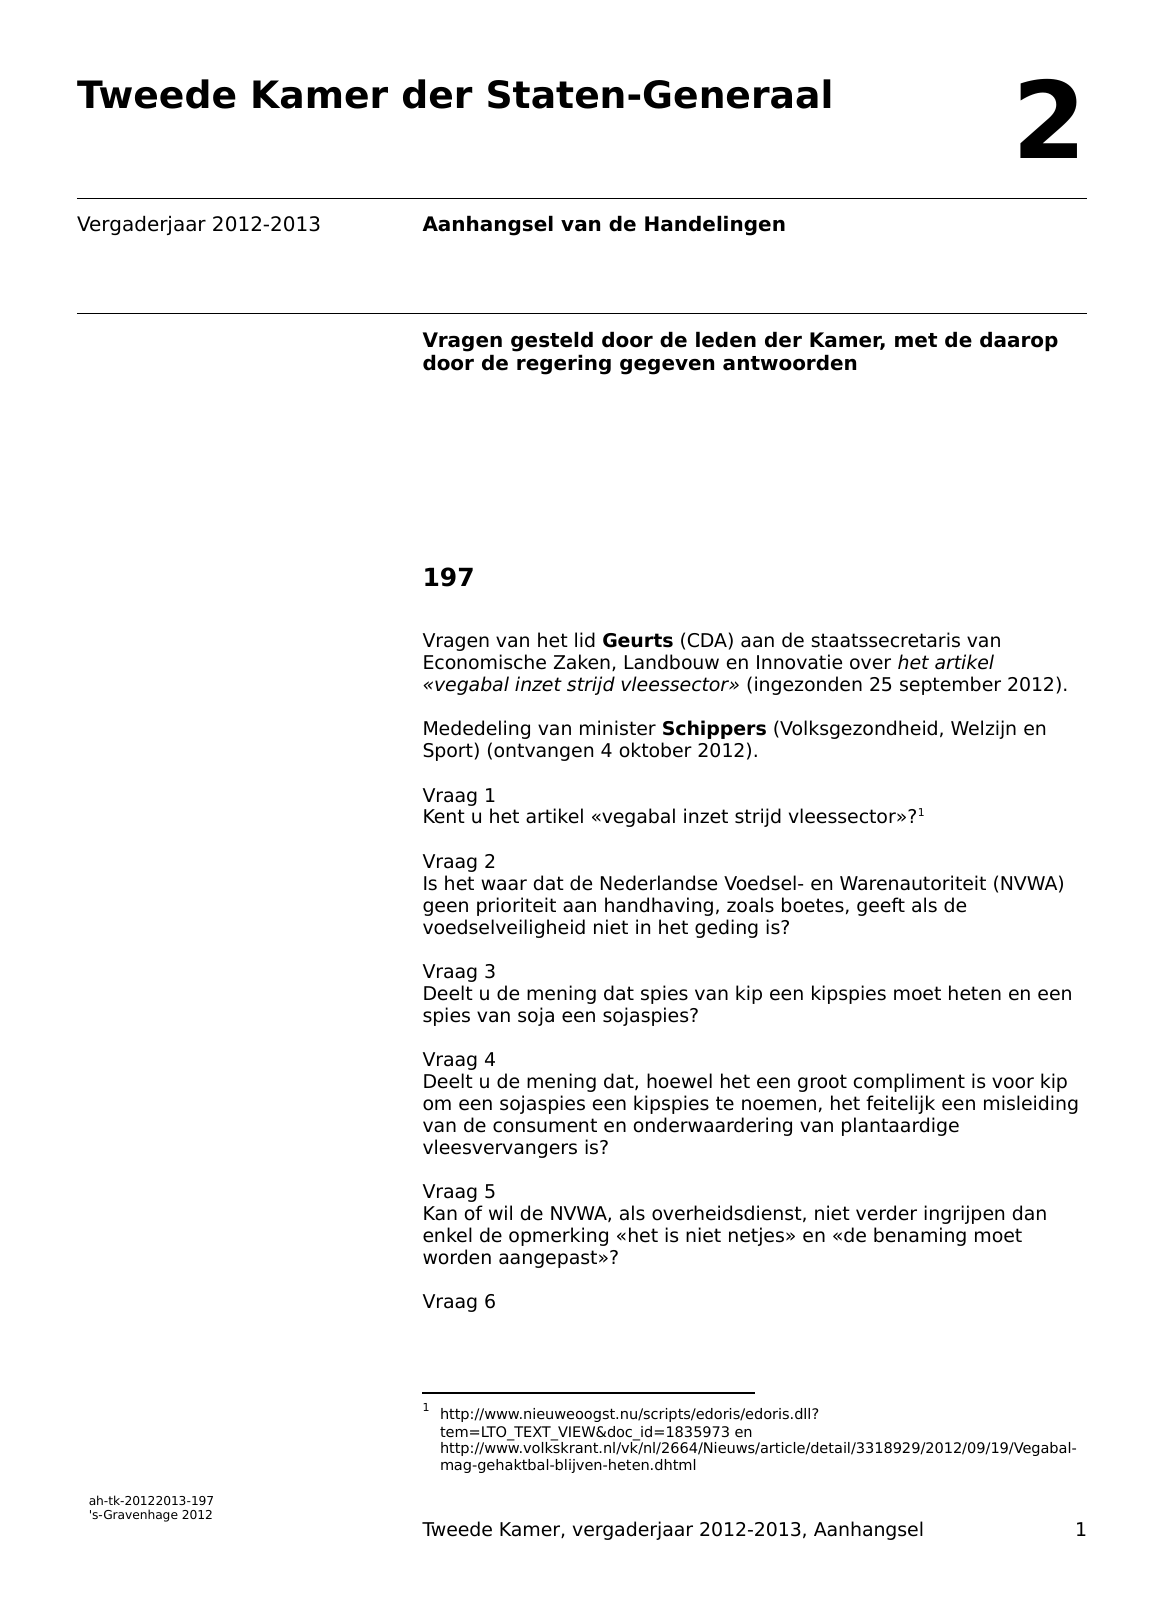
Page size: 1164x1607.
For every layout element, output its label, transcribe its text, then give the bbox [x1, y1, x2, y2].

text Vraag 3 [422, 961, 1087, 983]
text ah-tk-20122013-197 [88, 1494, 323, 1508]
text Mededeling van minister Schippers (Volksgezondheid, Welzijn en Sport) (ontvangen 4 oktober 2012). [422, 718, 1087, 762]
text Vraag 1 [422, 784, 1087, 806]
text 's-Gravenhage 2012 [88, 1508, 323, 1522]
table_cell [77, 314, 422, 375]
text Vraag 2 [422, 851, 1087, 873]
text Is het waar dat de Nederlandse Voedsel- en Warenautoriteit (NVWA) geen prioriteit aan handhaving, zoals boetes, geeft als de voedselveiligheid niet in het geding is? [422, 873, 1087, 938]
text Vraag 5 [422, 1181, 1087, 1203]
text Kan of wil de NVWA, als overheidsdienst, niet verder ingrijpen dan enkel de opmerking «het is niet netjes» en «de benaming moet worden aangepast»? [422, 1203, 1087, 1269]
table_cell Vragen gesteld door de leden der Kamer, met de daarop door de regering gegeven antwoorden [422, 314, 1087, 375]
text Vraag 6 [422, 1291, 1087, 1313]
table_header 2 [886, 59, 1087, 198]
text Vraag 4 [422, 1049, 1087, 1071]
table_cell Vergaderjaar 2012-2013 [77, 199, 422, 313]
text Vragen van het lid Geurts (CDA) aan de staatssecretaris van Economische Zaken, Landbouw en Innovatie over het artikel «vegabal inzet strijd vleessector» (ingezonden 25 september 2012). [422, 630, 1087, 696]
table_cell Aanhangsel van de Handelingen [422, 199, 1087, 313]
text 197 [422, 563, 1087, 592]
table_header Tweede Kamer der Staten-Generaal [77, 59, 886, 198]
text Deelt u de mening dat spies van kip een kipspies moet heten en een spies van soja een sojaspies? [422, 983, 1087, 1027]
text Kent u het artikel «vegabal inzet strijd vleessector»? [422, 806, 1087, 828]
text http://www.nieuweoogst.nu/scripts/edoris/edoris.dll?tem=LTO_TEXT_VIEW&doc_id=1835973 en http://www.volkskrant.nl/vk/nl/2664/Nieuws/article/detail/3318929/2012/09/19/Vegabal-mag-gehaktbal-blijven-heten.dhtml [422, 1402, 1087, 1474]
text Deelt u de mening dat, hoewel het een groot compliment is voor kip om een sojaspies een kipspies te noemen, het feitelijk een misleiding van de consument en onderwaardering van plantaardige vleesvervangers is? [422, 1071, 1087, 1159]
